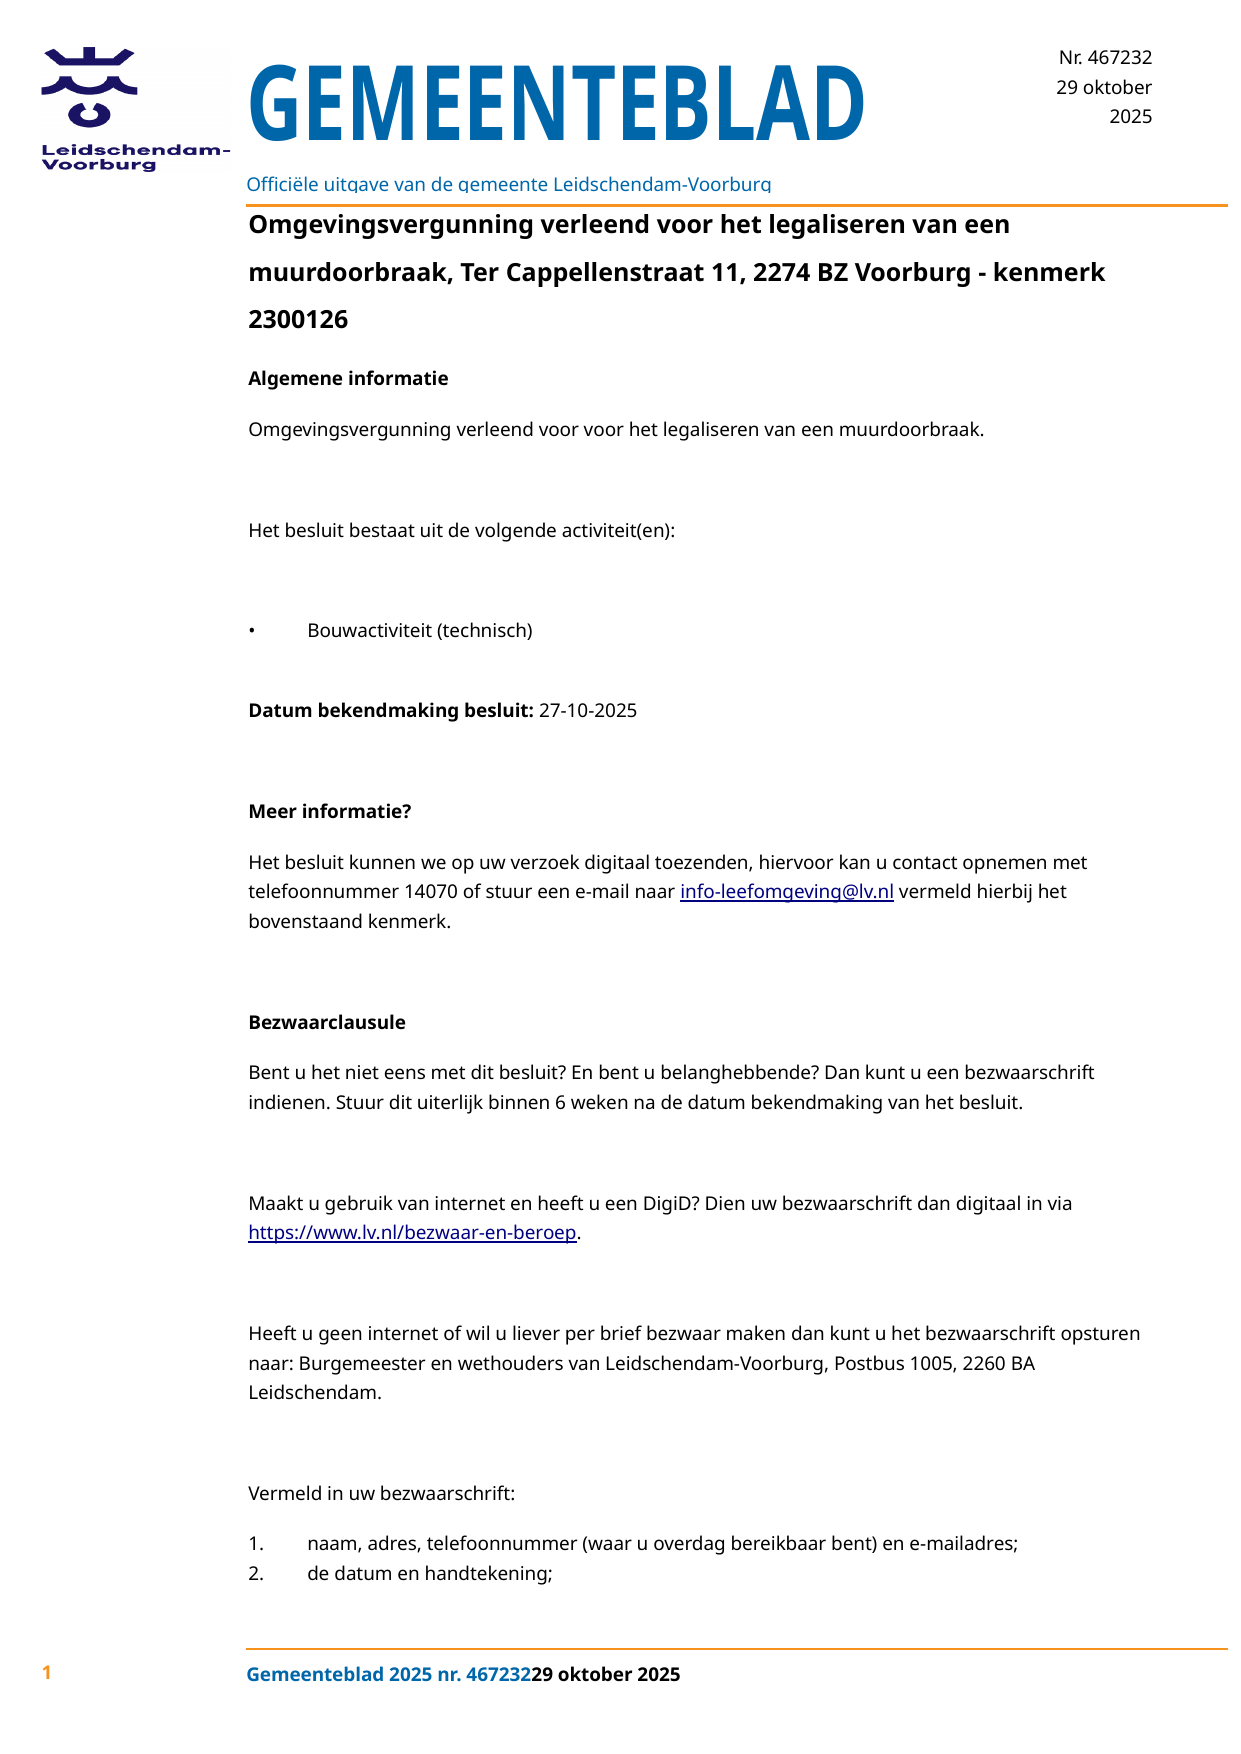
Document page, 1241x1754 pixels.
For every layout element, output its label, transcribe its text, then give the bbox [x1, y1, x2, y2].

picture [41, 47, 231, 172]
text Omgevingsvergunning verleend voor het legaliseren van een muurdoorbraak, Ter Cappellenstraat 11, 2274 BZ Voorburg - kenmerk 2300126 [248, 207, 1152, 336]
list de datum en handtekening; [248, 1560, 1152, 1586]
text Datum bekendmaking besluit: 27-10-2025 [248, 698, 1152, 723]
text Heeft u geen internet of wil u liever per brief bezwaar maken dan kunt u het bezwaarschrift opsturen naar: Burgemeester en wethouders van Leidschendam-Voorburg, Postbus 1005, 2260 BA Leidschendam. [248, 1320, 1152, 1405]
list Bouwactiviteit (technisch) [248, 618, 1152, 643]
text Bezwaarclausule [248, 1009, 1152, 1034]
text Vermeld in uw bezwaarschrift: [248, 1480, 1152, 1506]
text Het besluit kunnen we op uw verzoek digitaal toezenden, hiervoor kan u contact opnemen met telefoonnummer 14070 of stuur een e-mail naar info-leefomgeving@lv.nl vermeld hierbij het bovenstaand kenmerk. [248, 849, 1152, 934]
text Meer informatie? [248, 798, 1152, 824]
text Algemene informatie [248, 366, 1152, 391]
list naam, adres, telefoonnummer (waar u overdag bereikbaar bent) en e-mailadres; [248, 1531, 1152, 1556]
text Bent u het niet eens met dit besluit? En bent u belanghebbende? Dan kunt u een bezwaarschrift indienen. Stuur dit uiterlijk binnen 6 weken na de datum bekendmaking van het besluit. [248, 1059, 1152, 1114]
text Maakt u gebruik van internet en heeft u een DigiD? Dien uw bezwaarschrift dan digitaal in via https://www.lv.nl/bezwaar-en-beroep. [248, 1190, 1152, 1245]
text Het besluit bestaat uit de volgende activiteit(en): [248, 517, 1152, 542]
text Omgevingsvergunning verleend voor voor het legaliseren van een muurdoorbraak. [248, 416, 1152, 442]
